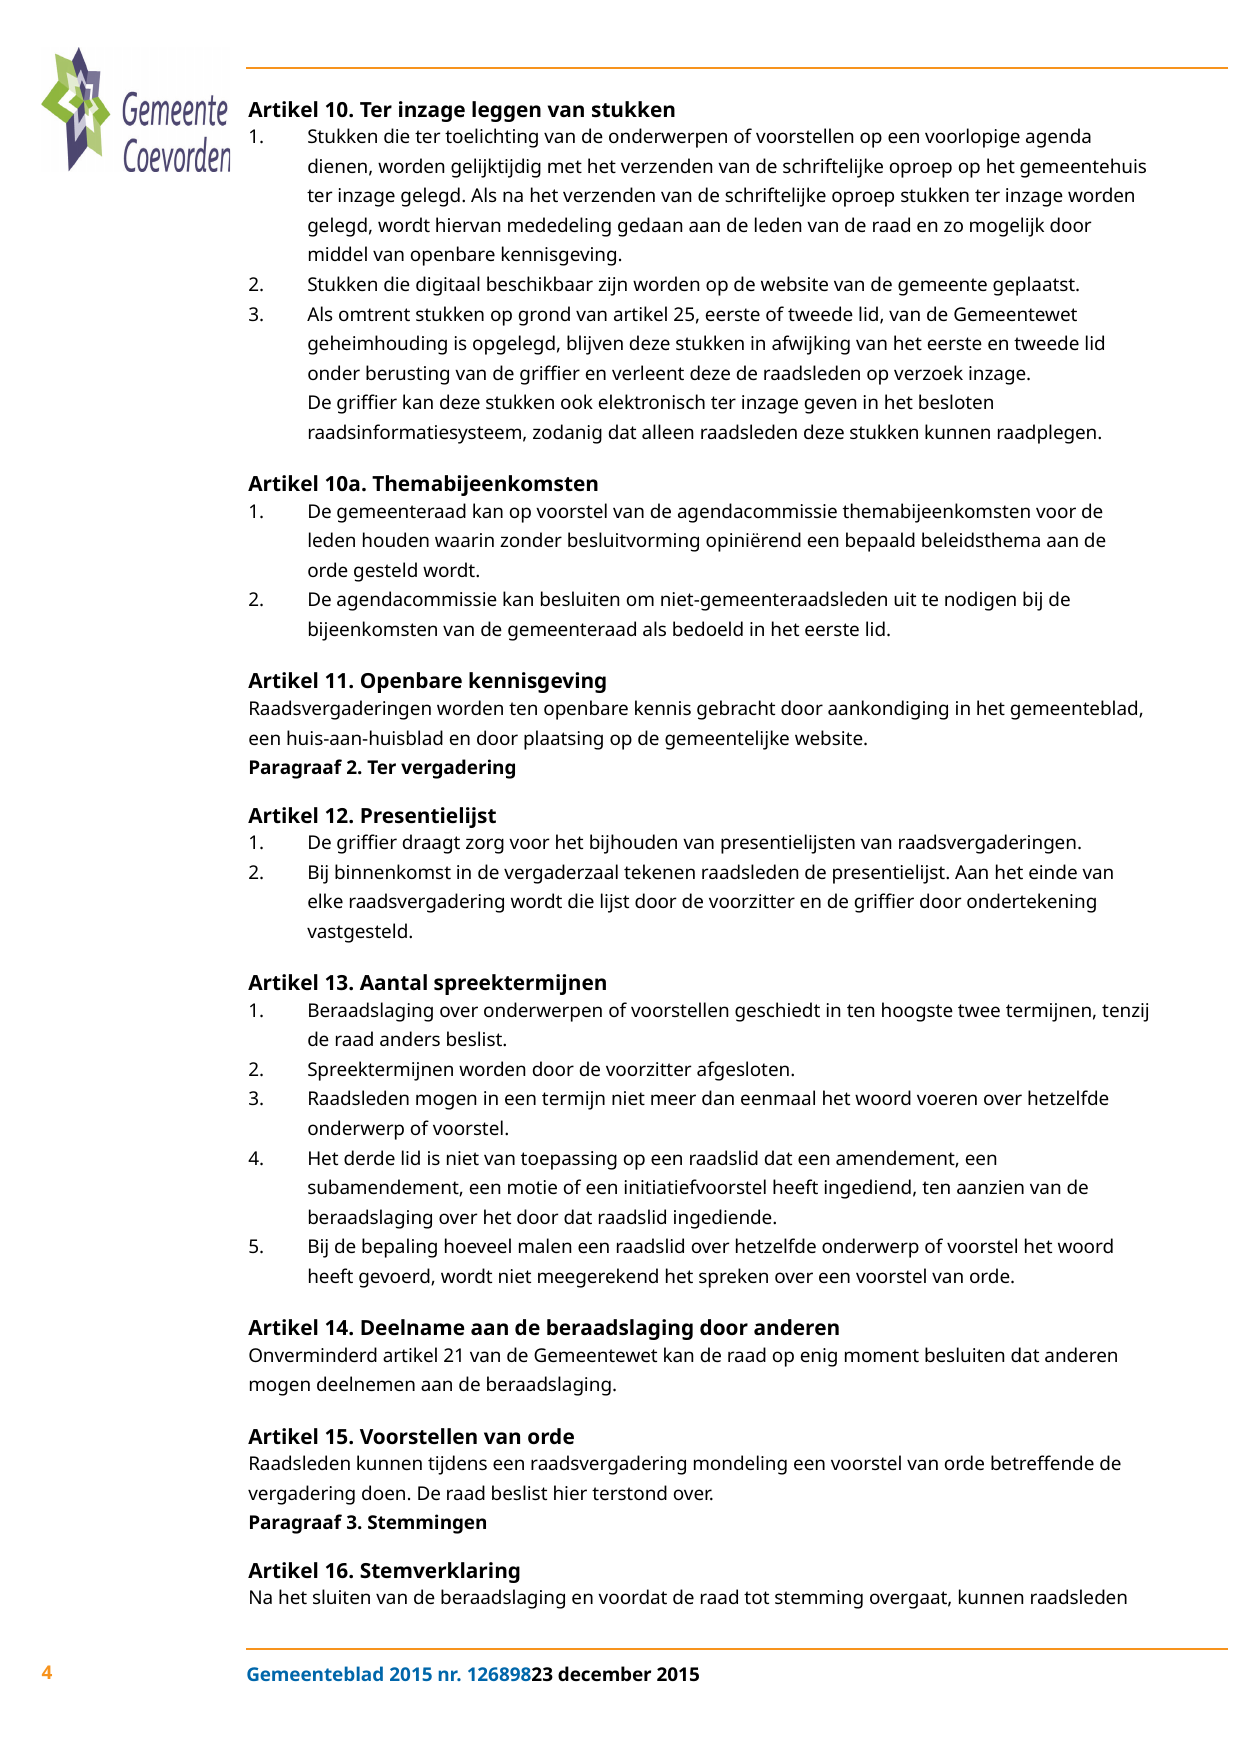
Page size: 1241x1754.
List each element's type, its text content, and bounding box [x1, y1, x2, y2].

picture [41, 47, 231, 172]
text Paragraaf 3. Stemmingen [248, 1509, 1152, 1535]
list Bij binnenkomst in de vergaderzaal tekenen raadsleden de presentielijst. Aan het einde van elke raadsvergadering wordt die lijst door de voorzitter en de griffier door ondertekening vastgesteld. [248, 859, 1152, 944]
text Paragraaf 2. Ter vergadering [248, 754, 1152, 780]
list Als omtrent stukken op grond van artikel 25, eerste of tweede lid, van de Gemeentewet geheimhouding is opgelegd, blijven deze stukken in afwijking van het eerste en tweede lid onder berusting van de griffier en verleent deze de raadsleden op verzoek inzage. [248, 301, 1152, 386]
text Artikel 10a. Themabijeenkomsten [248, 469, 1152, 498]
text Artikel 16. Stemverklaring [248, 1556, 1152, 1584]
list De griffier draagt zorg voor het bijhouden van presentielijsten van raadsvergaderingen. [248, 829, 1152, 855]
list Raadsleden mogen in een termijn niet meer dan eenmaal het woord voeren over hetzelfde onderwerp of voorstel. [248, 1086, 1152, 1141]
list De gemeenteraad kan op voorstel van de agendacommissie themabijeenkomsten voor de leden houden waarin zonder besluitvorming opiniërend een bepaald beleidsthema aan de orde gesteld wordt. [248, 498, 1152, 583]
text Raadsleden kunnen tijdens een raadsvergadering mondeling een voorstel van orde betreffende de vergadering doen. De raad beslist hier terstond over. [248, 1450, 1152, 1506]
text Na het sluiten van de beraadslaging en voordat de raad tot stemming overgaat, kunnen raadsleden [248, 1584, 1152, 1610]
list Het derde lid is niet van toepassing op een raadslid dat een amendement, een subamendement, een motie of een initiatiefvoorstel heeft ingediend, ten aanzien van de beraadslaging over het door dat raadslid ingediende. [248, 1145, 1152, 1230]
text Artikel 14. Deelname aan de beraadslaging door anderen [248, 1313, 1152, 1342]
text Artikel 15. Voorstellen van orde [248, 1422, 1152, 1450]
text Artikel 10. Ter inzage leggen van stukken [248, 95, 1152, 123]
list Bij de bepaling hoeveel malen een raadslid over hetzelfde onderwerp of voorstel het woord heeft gevoerd, wordt niet meegerekend het spreken over een voorstel van orde. [248, 1233, 1152, 1289]
list De agendacommissie kan besluiten om niet-gemeenteraadsleden uit te nodigen bij de bijeenkomsten van de gemeenteraad als bedoeld in het eerste lid. [248, 587, 1152, 642]
text Artikel 11. Openbare kennisgeving [248, 667, 1152, 695]
list Beraadslaging over onderwerpen of voorstellen geschiedt in ten hoogste twee termijnen, tenzij de raad anders beslist. [248, 997, 1152, 1052]
list Stukken die ter toelichting van de onderwerpen of voorstellen op een voorlopige agenda dienen, worden gelijktijdig met het verzenden van de schriftelijke oproep op het gemeentehuis ter inzage gelegd. Als na het verzenden van de schriftelijke oproep stukken ter inzage worden gelegd, wordt hiervan mededeling gedaan aan de leden van de raad en zo mogelijk door middel van openbare kennisgeving. [248, 123, 1152, 267]
text Raadsvergaderingen worden ten openbare kennis gebracht door aankondiging in het gemeenteblad, een huis-aan-huisblad en door plaatsing op de gemeentelijke website. [248, 695, 1152, 750]
list Spreektermijnen worden door de voorzitter afgesloten. [248, 1056, 1152, 1082]
list De griffier kan deze stukken ook elektronisch ter inzage geven in het besloten raadsinformatiesysteem, zodanig dat alleen raadsleden deze stukken kunnen raadplegen. [248, 389, 1152, 445]
text Artikel 13. Aantal spreektermijnen [248, 968, 1152, 997]
list Stukken die digitaal beschikbaar zijn worden op de website van de gemeente geplaatst. [248, 271, 1152, 297]
text Onverminderd artikel 21 van de Gemeentewet kan de raad op enig moment besluiten dat anderen mogen deelnemen aan de beraadslaging. [248, 1342, 1152, 1397]
text Artikel 12. Presentielijst [248, 801, 1152, 829]
